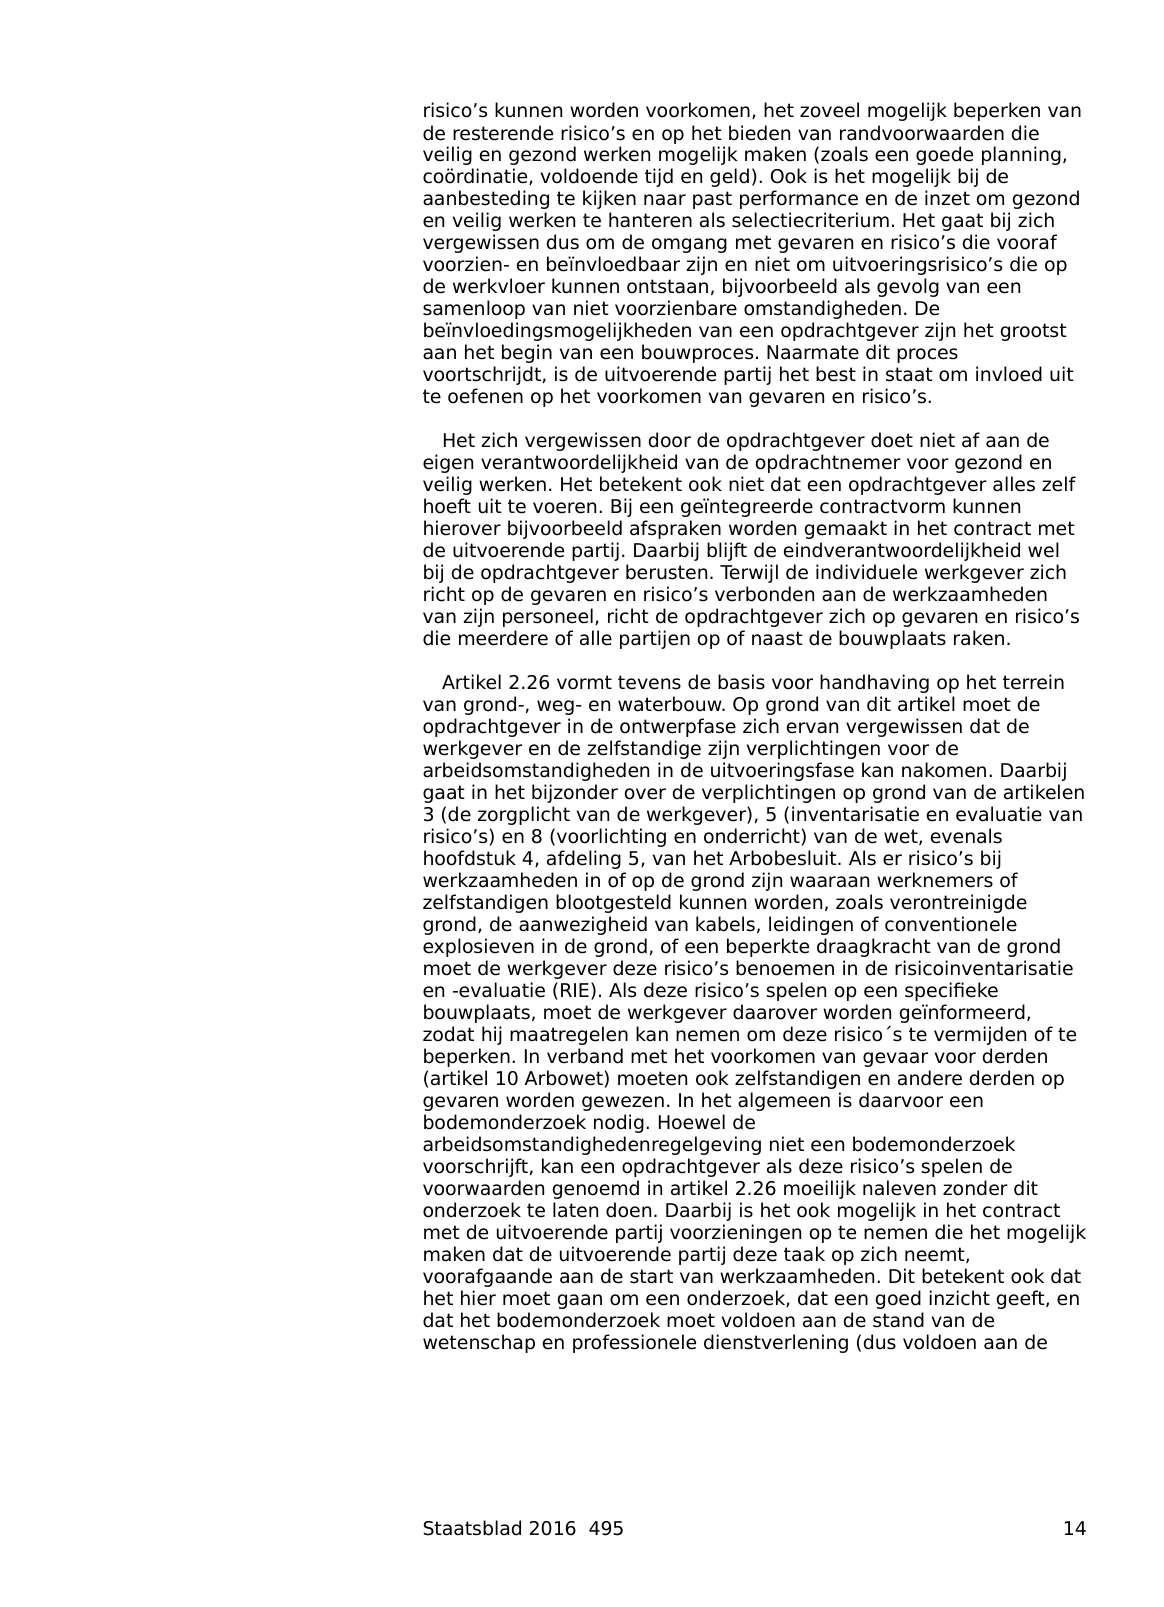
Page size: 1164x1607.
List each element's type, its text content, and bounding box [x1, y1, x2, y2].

text risico’s kunnen worden voorkomen, het zoveel mogelijk beperken van de resterende risico’s en op het bieden van randvoorwaarden die veilig en gezond werken mogelijk maken (zoals een goede planning, coördinatie, voldoende tijd en geld). Ook is het mogelijk bij de aanbesteding te kijken naar past performance en de inzet om gezond en veilig werken te hanteren als selectiecriterium. Het gaat bij zich vergewissen dus om de omgang met gevaren en risico’s die vooraf voorzien- en beïnvloedbaar zijn en niet om uitvoeringsrisico’s die op de werkvloer kunnen ontstaan, bijvoorbeeld als gevolg van een samenloop van niet voorzienbare omstandigheden. De beïnvloedingsmogelijkheden van een opdrachtgever zijn het grootst aan het begin van een bouwproces. Naarmate dit proces voortschrijdt, is de uitvoerende partij het best in staat om invloed uit te oefenen op het voorkomen van gevaren en risico’s. [422, 100, 1087, 408]
text Het zich vergewissen door de opdrachtgever doet niet af aan de eigen verantwoordelijkheid van de opdrachtnemer voor gezond en veilig werken. Het betekent ook niet dat een opdrachtgever alles zelf hoeft uit te voeren. Bij een geïntegreerde contractvorm kunnen hierover bijvoorbeeld afspraken worden gemaakt in het contract met de uitvoerende partij. Daarbij blijft de eindverantwoordelijkheid wel bij de opdrachtgever berusten. Terwijl de individuele werkgever zich richt op de gevaren en risico’s verbonden aan de werkzaamheden van zijn personeel, richt de opdrachtgever zich op gevaren en risico’s die meerdere of alle partijen op of naast de bouwplaats raken. [422, 430, 1087, 650]
text Artikel 2.26 vormt tevens de basis voor handhaving op het terrein van grond-, weg- en waterbouw. Op grond van dit artikel moet de opdrachtgever in de ontwerpfase zich ervan vergewissen dat de werkgever en de zelfstandige zijn verplichtingen voor de arbeidsomstandigheden in de uitvoeringsfase kan nakomen. Daarbij gaat in het bijzonder over de verplichtingen op grond van de artikelen 3 (de zorgplicht van de werkgever), 5 (inventarisatie en evaluatie van risico’s) en 8 (voorlichting en onderricht) van de wet, evenals hoofdstuk 4, afdeling 5, van het Arbobesluit. Als er risico’s bij werkzaamheden in of op de grond zijn waaraan werknemers of zelfstandigen blootgesteld kunnen worden, zoals verontreinigde grond, de aanwezigheid van kabels, leidingen of conventionele explosieven in de grond, of een beperkte draagkracht van de grond moet de werkgever deze risico’s benoemen in de risicoinventarisatie en -evaluatie (RIE). Als deze risico’s spelen op een specifieke bouwplaats, moet de werkgever daarover worden geïnformeerd, zodat hij maatregelen kan nemen om deze risico´s te vermijden of te beperken. In verband met het voorkomen van gevaar voor derden (artikel 10 Arbowet) moeten ook zelfstandigen en andere derden op gevaren worden gewezen. In het algemeen is daarvoor een bodemonderzoek nodig. Hoewel de arbeidsomstandighedenregelgeving niet een bodemonderzoek voorschrijft, kan een opdrachtgever als deze risico’s spelen de voorwaarden genoemd in artikel 2.26 moeilijk naleven zonder dit onderzoek te laten doen. Daarbij is het ook mogelijk in het contract met de uitvoerende partij voorzieningen op te nemen die het mogelijk maken dat de uitvoerende partij deze taak op zich neemt, voorafgaande aan de start van werkzaamheden. Dit betekent ook dat het hier moet gaan om een onderzoek, dat een goed inzicht geeft, en dat het bodemonderzoek moet voldoen aan de stand van de wetenschap en professionele dienstverlening (dus voldoen aan de [422, 672, 1087, 1354]
